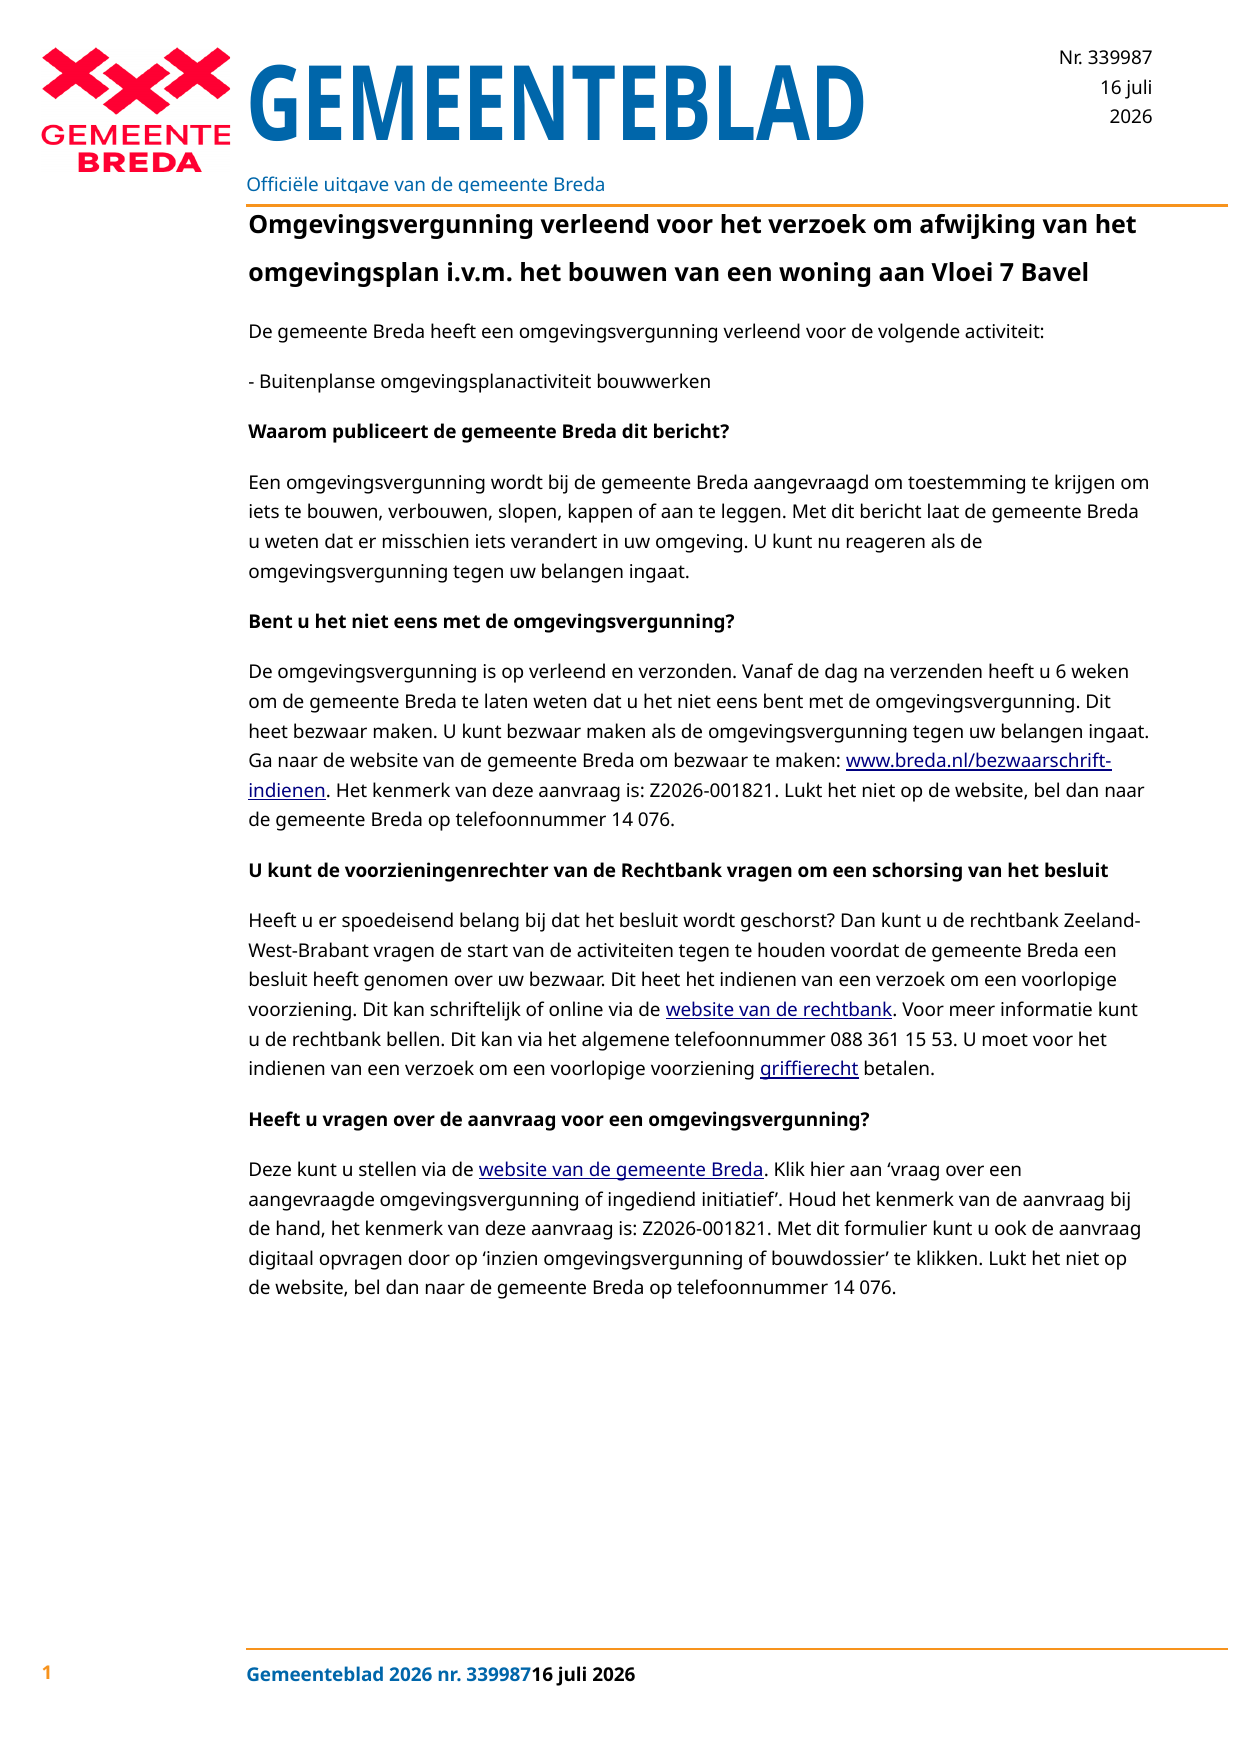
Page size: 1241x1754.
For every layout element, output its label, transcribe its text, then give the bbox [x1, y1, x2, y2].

text Heeft u er spoedeisend belang bij dat het besluit wordt geschorst? Dan kunt u de rechtbank Zeeland-West-Brabant vragen de start van de activiteiten tegen te houden voordat de gemeente Breda een besluit heeft genomen over uw bezwaar. Dit heet het indienen van een verzoek om een voorlopige voorziening. Dit kan schriftelijk of online via de website van de rechtbank. Voor meer informatie kunt u de rechtbank bellen. Dit kan via het algemene telefoonnummer 088 361 15 53. U moet voor het indienen van een verzoek om een voorlopige voorziening griffierecht betalen. [248, 907, 1152, 1081]
text Bent u het niet eens met de omgevingsvergunning? [248, 608, 1152, 634]
picture [41, 47, 231, 172]
text De omgevingsvergunning is op verleend en verzonden. Vanaf de dag na verzenden heeft u 6 weken om de gemeente Breda te laten weten dat u het niet eens bent met de omgevingsvergunning. Dit heet bezwaar maken. U kunt bezwaar maken als de omgevingsvergunning tegen uw belangen ingaat. Ga naar de website van de gemeente Breda om bezwaar te maken: www.breda.nl/bezwaarschrift-indienen. Het kenmerk van deze aanvraag is: Z2026-001821. Lukt het niet op de website, bel dan naar de gemeente Breda op telefoonnummer 14 076. [248, 659, 1152, 832]
text Omgevingsvergunning verleend voor het verzoek om afwijking van het omgevingsplan i.v.m. het bouwen van een woning aan Vloei 7 Bavel [248, 207, 1152, 288]
text De gemeente Breda heeft een omgevingsvergunning verleend voor de volgende activiteit: [248, 318, 1152, 344]
text Waarom publiceert de gemeente Breda dit bericht? [248, 419, 1152, 444]
text Deze kunt u stellen via de website van de gemeente Breda. Klik hier aan ‘vraag over een aangevraagde omgevingsvergunning of ingediend initiatief’. Houd het kenmerk van de aanvraag bij de hand, het kenmerk van deze aanvraag is: Z2026-001821. Met dit formulier kunt u ook de aanvraag digitaal opvragen door op ‘inzien omgevingsvergunning of bouwdossier’ te klikken. Lukt het niet op de website, bel dan naar de gemeente Breda op telefoonnummer 14 076. [248, 1156, 1152, 1300]
text U kunt de voorzieningenrechter van de Rechtbank vragen om een schorsing van het besluit [248, 857, 1152, 883]
text - Buitenplanse omgevingsplanactiviteit bouwwerken [248, 368, 1152, 394]
text Heeft u vragen over de aanvraag voor een omgevingsvergunning? [248, 1106, 1152, 1132]
text Een omgevingsvergunning wordt bij de gemeente Breda aangevraagd om toestemming te krijgen om iets te bouwen, verbouwen, slopen, kappen of aan te leggen. Met dit bericht laat de gemeente Breda u weten dat er misschien iets verandert in uw omgeving. U kunt nu reageren als de omgevingsvergunning tegen uw belangen ingaat. [248, 469, 1152, 584]
